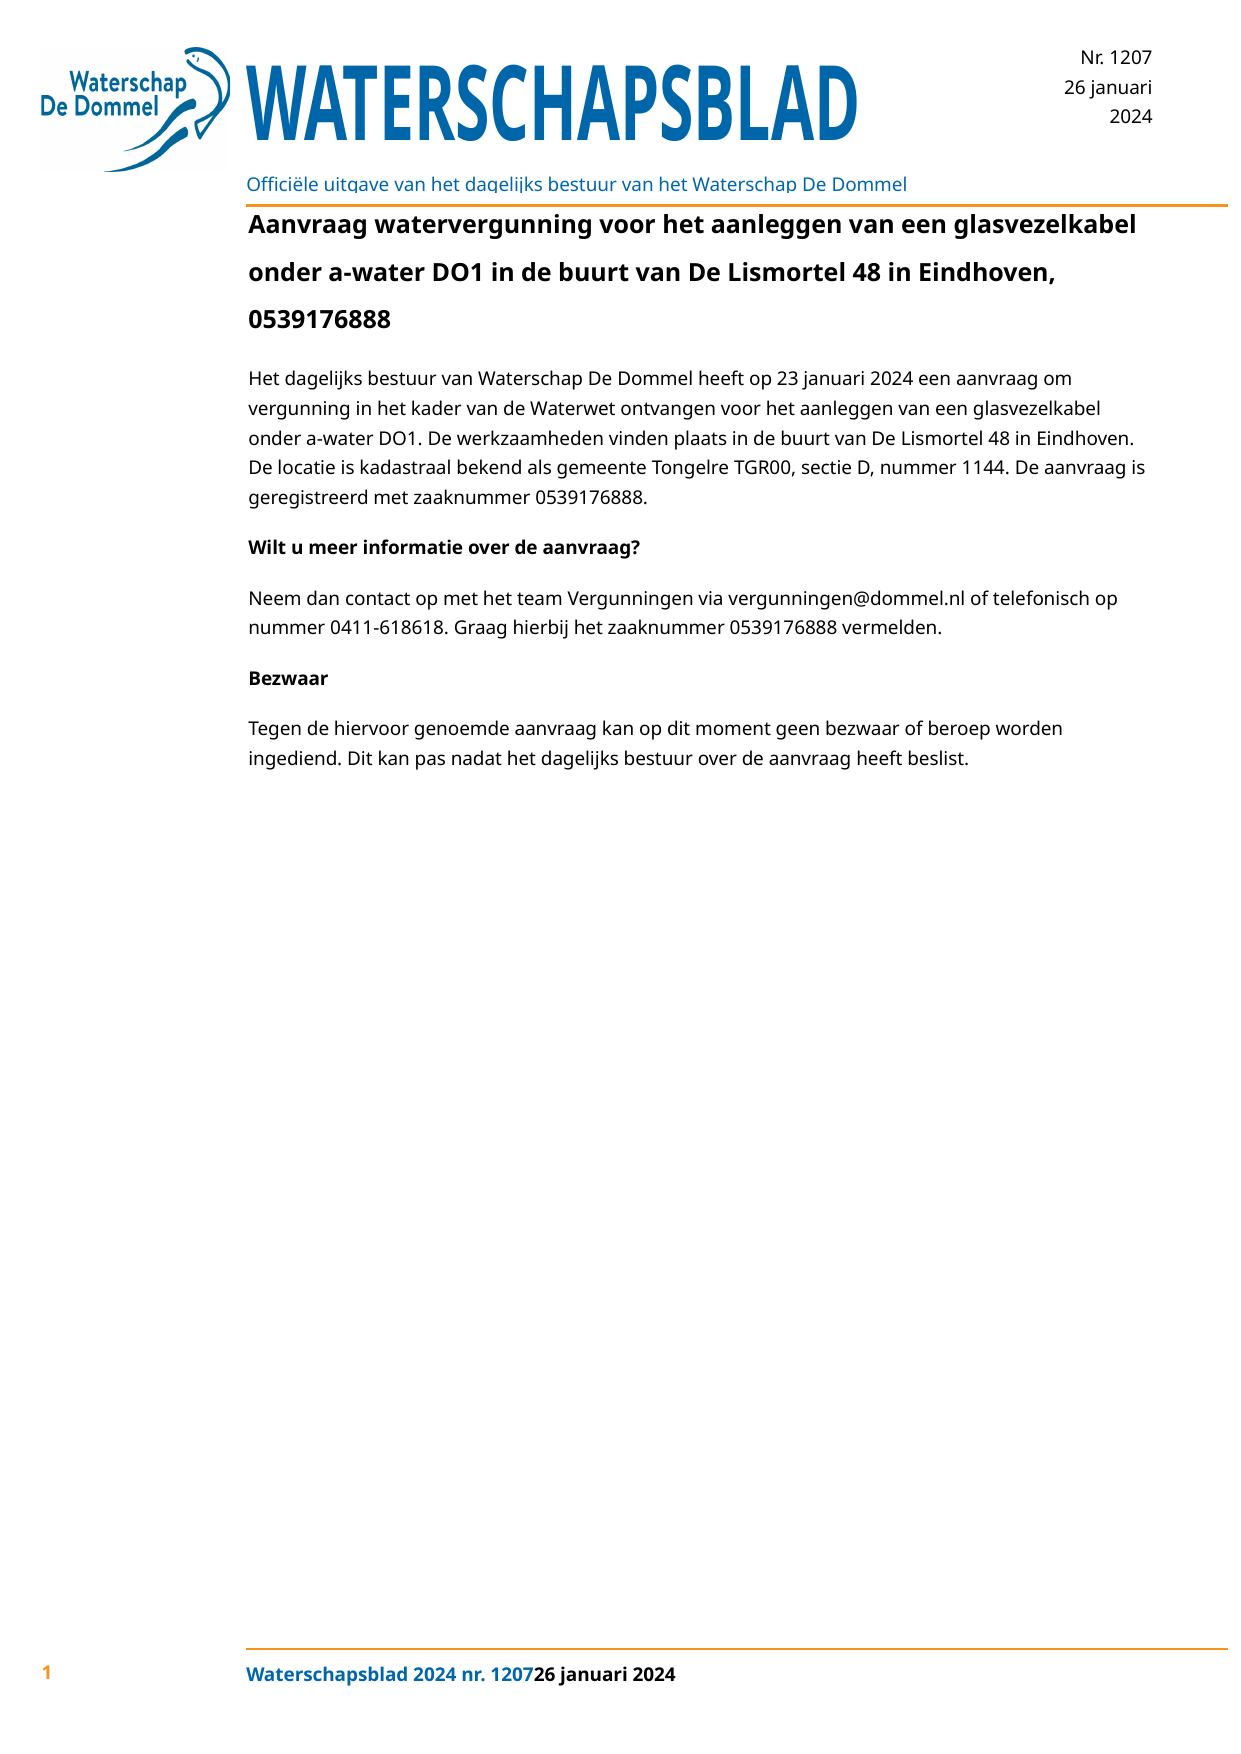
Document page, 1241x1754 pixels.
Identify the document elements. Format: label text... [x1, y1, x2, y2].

text Neem dan contact op met het team Vergunningen via vergunningen@dommel.nl of telefonisch op nummer 0411-618618. Graag hierbij het zaaknummer 0539176888 vermelden. [248, 585, 1152, 640]
picture [204, 47, 231, 76]
text Het dagelijks bestuur van Waterschap De Dommel heeft op 23 januari 2024 een aanvraag om vergunning in het kader van de Waterwet ontvangen voor het aanleggen van een glasvezelkabel onder a-water DO1. De werkzaamheden vinden plaats in de buurt van De Lismortel 48 in Eindhoven. De locatie is kadastraal bekend als gemeente Tongelre TGR00, sectie D, nummer 1144. De aanvraag is geregistreerd met zaaknummer 0539176888. [248, 366, 1152, 509]
picture [45, 99, 51, 111]
text Wilt u meer informatie over de aanvraag? [248, 534, 1152, 560]
text Aanvraag watervergunning voor het aanleggen van een glasvezelkabel onder a-water DO1 in de buurt van De Lismortel 48 in Eindhoven, 0539176888 [248, 207, 1152, 336]
picture [198, 118, 210, 131]
picture [41, 47, 231, 172]
text Tegen de hiervoor genoemde aanvraag kan op dit moment geen bezwaar of beroep worden ingediend. Dit kan pas nadat het dagelijks bestuur over de aanvraag heeft beslist. [248, 715, 1152, 770]
text Bezwaar [248, 665, 1152, 690]
